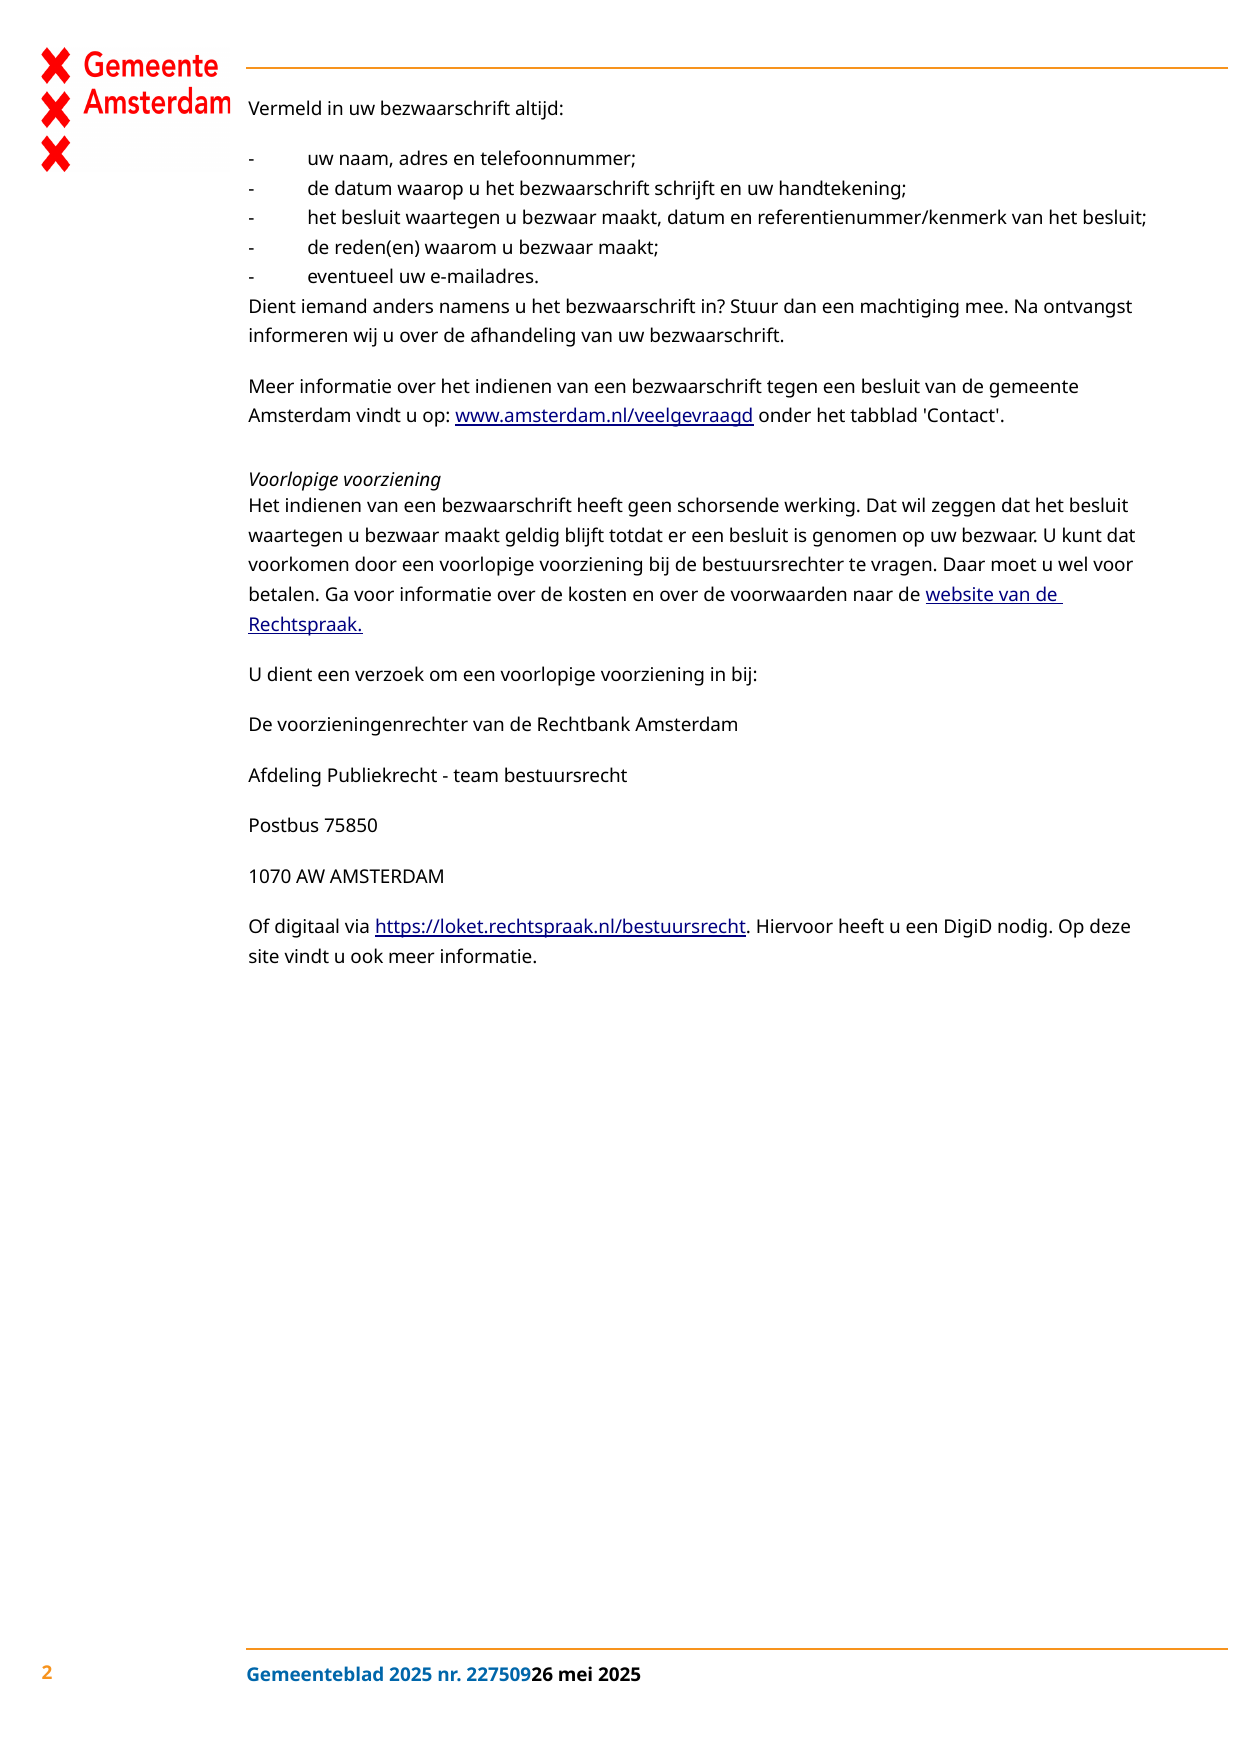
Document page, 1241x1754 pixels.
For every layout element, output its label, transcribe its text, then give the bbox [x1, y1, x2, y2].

text Dient iemand anders namens u het bezwaarschrift in? Stuur dan een machtiging mee. Na ontvangst informeren wij u over de afhandeling van uw bezwaarschrift. [248, 293, 1152, 348]
text Vermeld in uw bezwaarschrift altijd: [248, 95, 1152, 121]
picture [41, 47, 231, 172]
text Of digitaal via https://loket.rechtspraak.nl/bestuursrecht. Hiervoor heeft u een DigiD nodig. Op deze site vindt u ook meer informatie. [248, 913, 1152, 968]
text Voorlopige voorziening [248, 467, 1152, 492]
list eventueel uw e-mailadres. [248, 263, 1152, 289]
text 1070 AW AMSTERDAM [248, 863, 1152, 888]
text Afdeling Publiekrecht - team bestuursrecht [248, 762, 1152, 788]
text De voorzieningenrechter van de Rechtbank Amsterdam [248, 712, 1152, 737]
text Meer informatie over het indienen van een bezwaarschrift tegen een besluit van de gemeente Amsterdam vindt u op: www.amsterdam.nl/veelgevraagd onder het tabblad 'Contact'. [248, 373, 1152, 428]
list de datum waarop u het bezwaarschrift schrijft en uw handtekening; [248, 175, 1152, 201]
text U dient een verzoek om een voorlopige voorziening in bij: [248, 661, 1152, 687]
list uw naam, adres en telefoonnummer; [248, 145, 1152, 171]
text Het indienen van een bezwaarschrift heeft geen schorsende werking. Dat wil zeggen dat het besluit waartegen u bezwaar maakt geldig blijft totdat er een besluit is genomen op uw bezwaar. U kunt dat voorkomen door een voorlopige voorziening bij de bestuursrechter te vragen. Daar moet u wel voor betalen. Ga voor informatie over de kosten en over de voorwaarden naar de website van de Rechtspraak. [248, 492, 1152, 636]
list het besluit waartegen u bezwaar maakt, datum en referentienummer/kenmerk van het besluit; [248, 204, 1152, 230]
text Postbus 75850 [248, 812, 1152, 838]
list de reden(en) waarom u bezwaar maakt; [248, 234, 1152, 260]
